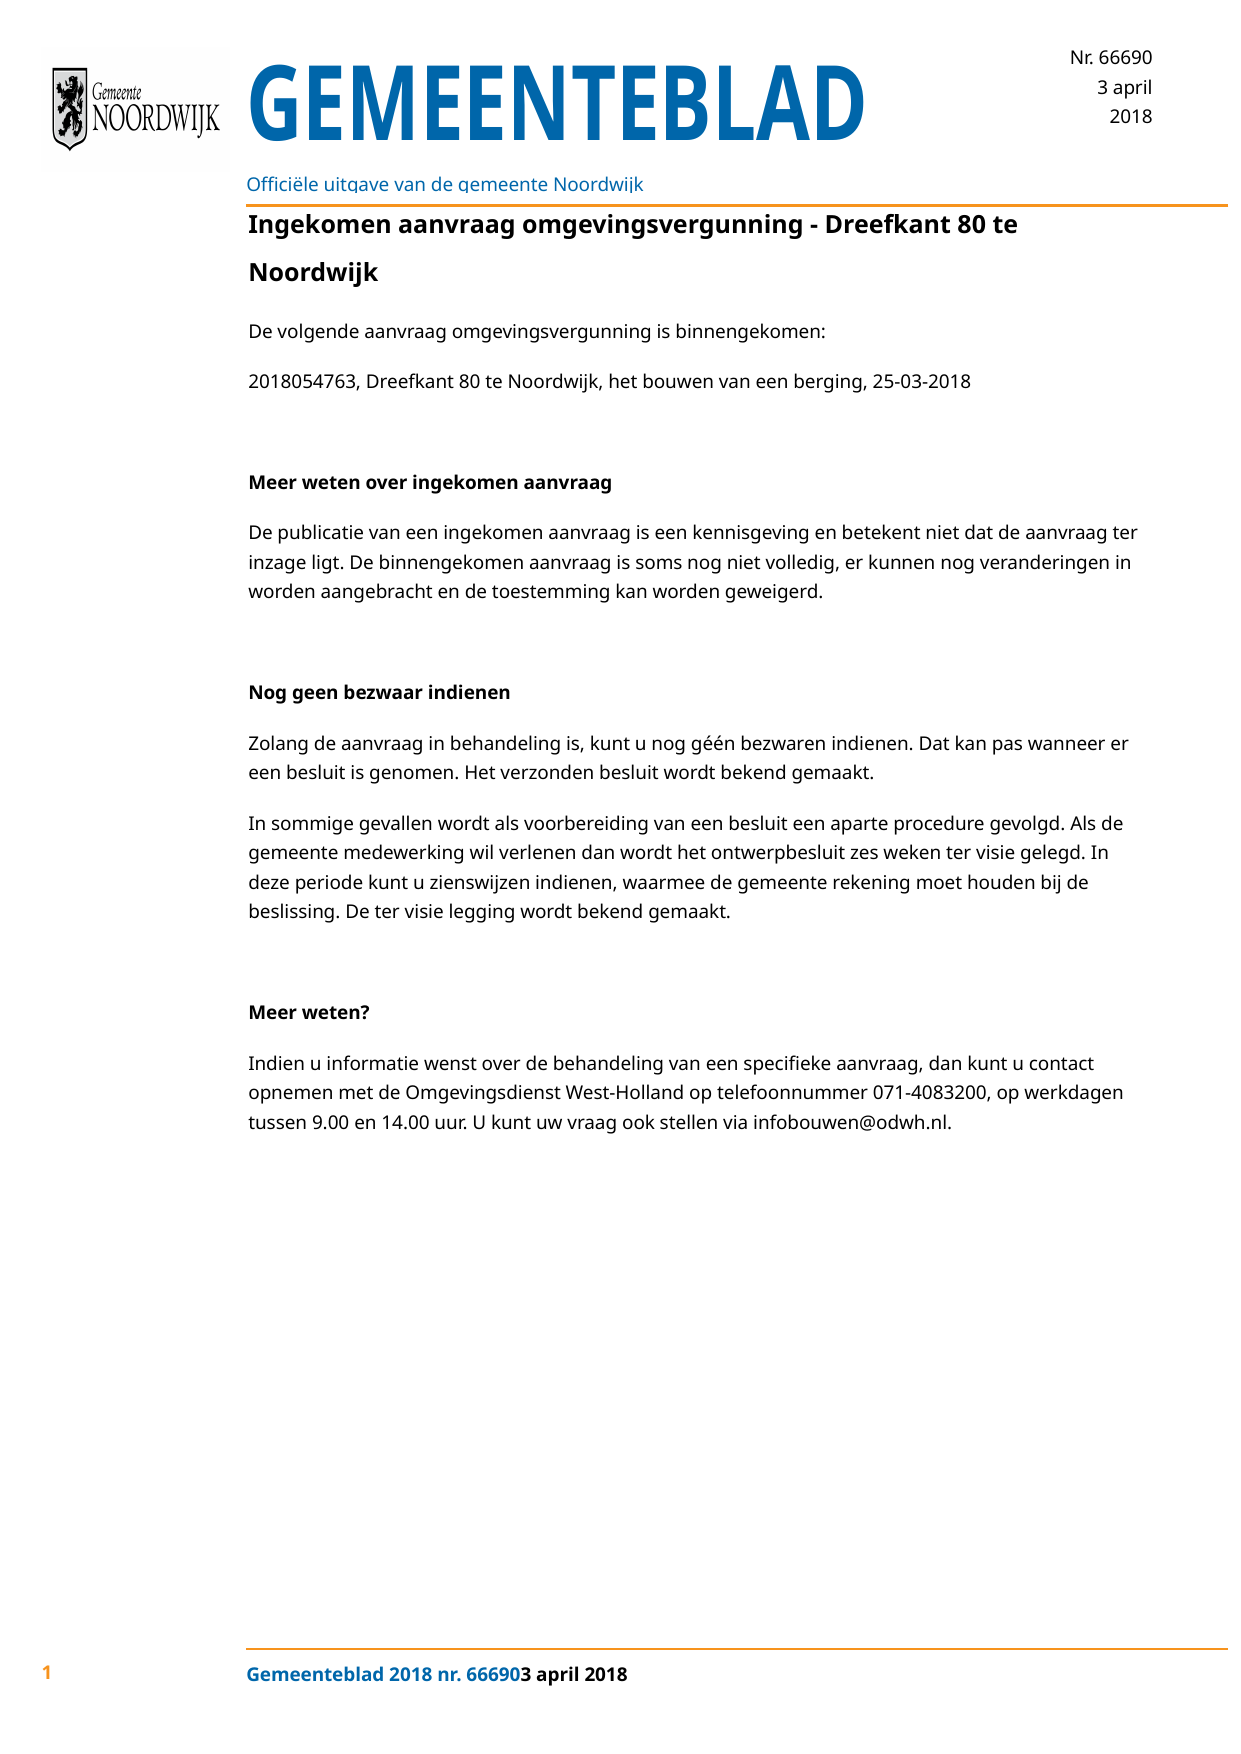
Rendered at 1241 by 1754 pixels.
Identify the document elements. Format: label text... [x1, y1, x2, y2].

text Zolang de aanvraag in behandeling is, kunt u nog géén bezwaren indienen. Dat kan pas wanneer er een besluit is genomen. Het verzonden besluit wordt bekend gemaakt. [248, 730, 1152, 785]
text Nog geen bezwaar indienen [248, 679, 1152, 705]
text De volgende aanvraag omgevingsvergunning is binnengekomen: [248, 318, 1152, 344]
text In sommige gevallen wordt als voorbereiding van een besluit een aparte procedure gevolgd. Als de gemeente medewerking wil verlenen dan wordt het ontwerpbesluit zes weken ter visie gelegd. In deze periode kunt u zienswijzen indienen, waarmee de gemeente rekening moet houden bij de beslissing. De ter visie legging wordt bekend gemaakt. [248, 810, 1152, 924]
text Meer weten? [248, 999, 1152, 1025]
text Indien u informatie wenst over de behandeling van een specifieke aanvraag, dan kunt u contact opnemen met de Omgevingsdienst West-Holland op telefoonnummer 071-4083200, op werkdagen tussen 9.00 en 14.00 uur. U kunt uw vraag ook stellen via infobouwen@odwh.nl. [248, 1050, 1152, 1135]
text 2018054763, Dreefkant 80 te Noordwijk, het bouwen van een berging, 25-03-2018 [248, 368, 1152, 394]
picture [41, 47, 231, 172]
text Ingekomen aanvraag omgevingsvergunning - Dreefkant 80 te Noordwijk [248, 207, 1152, 288]
text Meer weten over ingekomen aanvraag [248, 469, 1152, 495]
text De publicatie van een ingekomen aanvraag is een kennisgeving en betekent niet dat de aanvraag ter inzage ligt. De binnengekomen aanvraag is soms nog niet volledig, er kunnen nog veranderingen in worden aangebracht en de toestemming kan worden geweigerd. [248, 519, 1152, 604]
